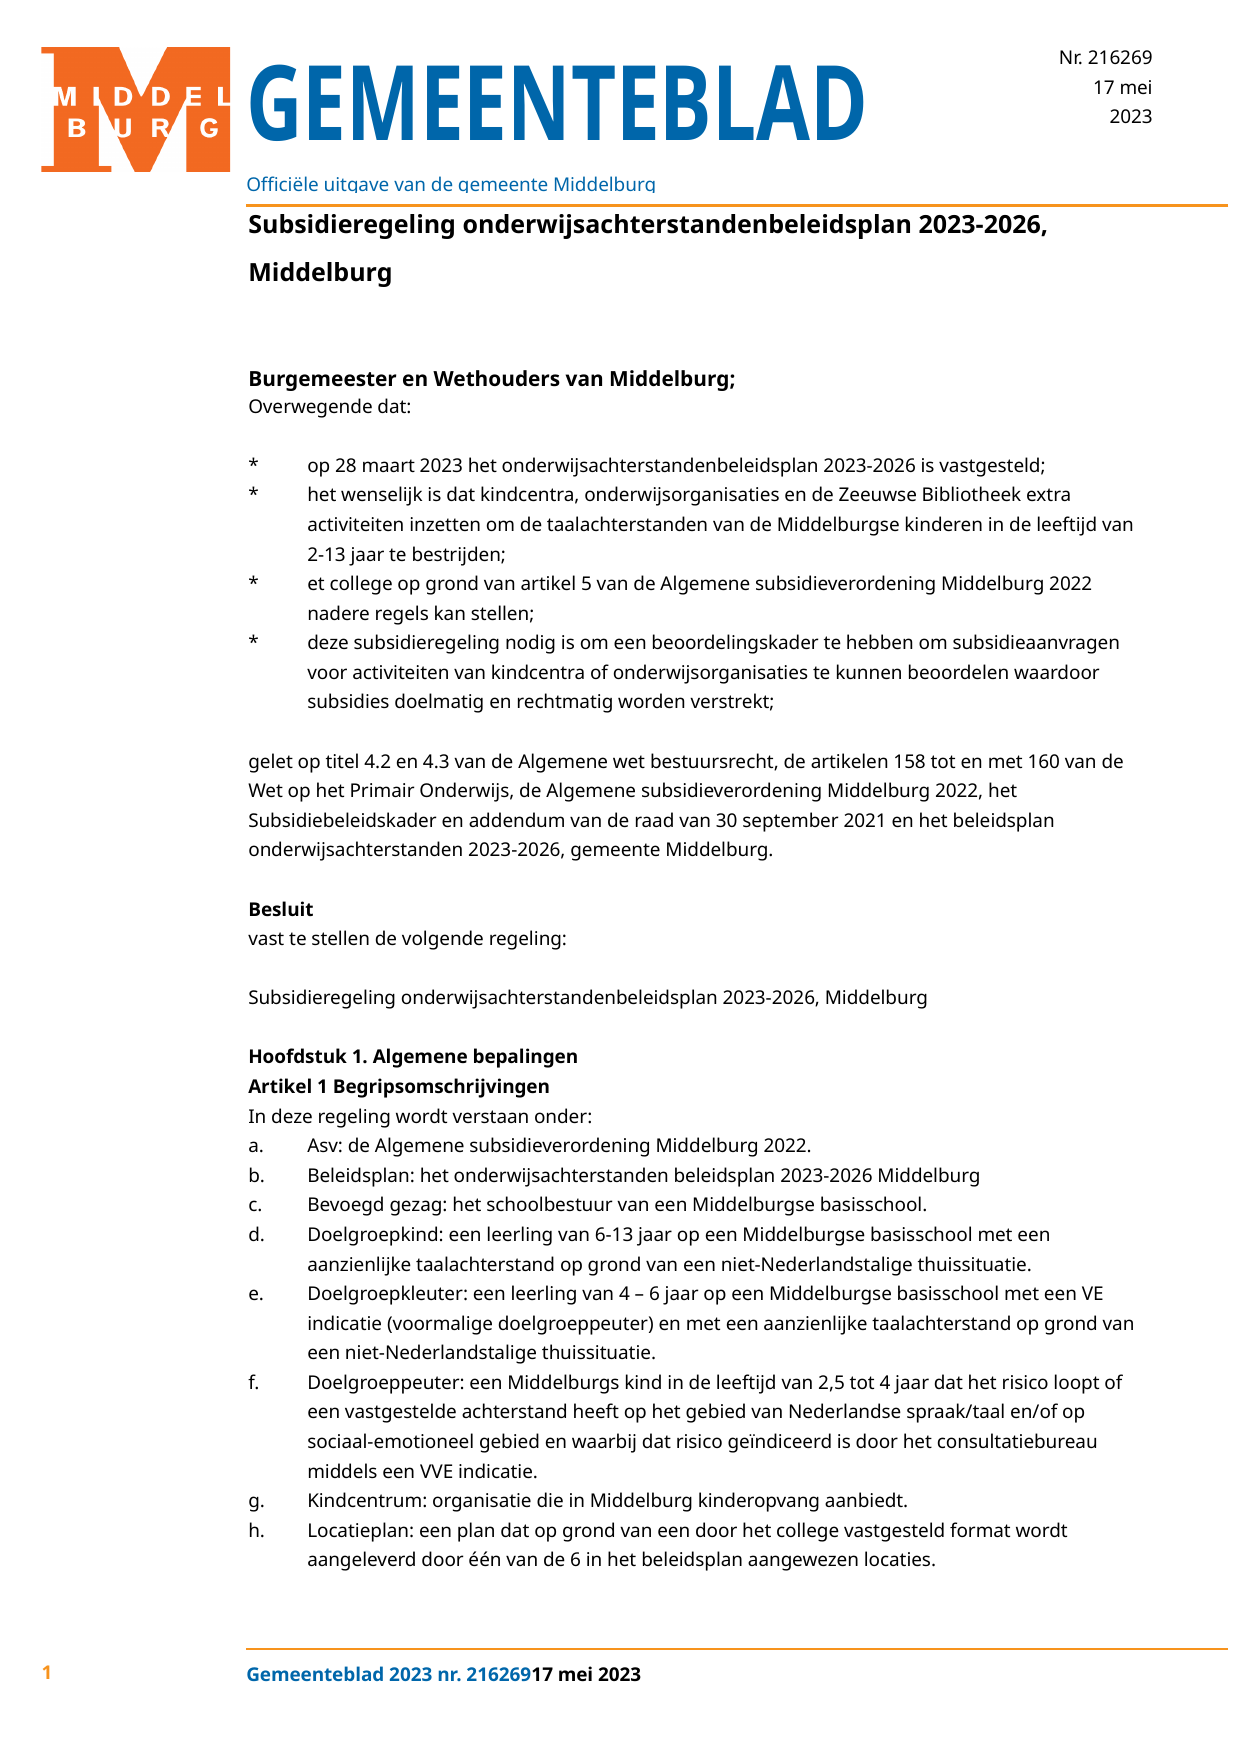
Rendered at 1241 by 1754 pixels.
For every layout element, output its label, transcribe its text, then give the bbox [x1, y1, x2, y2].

text Overwegende dat: [248, 393, 1152, 419]
text vast te stellen de volgende regeling: [248, 925, 1152, 951]
text Besluit [248, 896, 1152, 922]
text In deze regeling wordt verstaan onder: [248, 1103, 1152, 1129]
list Bevoegd gezag: het schoolbestuur van een Middelburgse basisschool. [248, 1192, 1152, 1217]
list deze subsidieregeling nodig is om een beoordelingskader te hebben om subsidieaanvragen voor activiteiten van kindcentra of onderwijsorganisaties te kunnen beoordelen waardoor subsidies doelmatig en rechtmatig worden verstrekt; [248, 629, 1152, 714]
text Burgemeester en Wethouders van Middelburg; [248, 364, 1152, 393]
picture [41, 47, 231, 172]
list Asv: de Algemene subsidieverordening Middelburg 2022. [248, 1132, 1152, 1158]
list Beleidsplan: het onderwijsachterstanden beleidsplan 2023-2026 Middelburg [248, 1162, 1152, 1188]
list et college op grond van artikel 5 van de Algemene subsidieverordening Middelburg 2022 nadere regels kan stellen; [248, 570, 1152, 626]
list Kindcentrum: organisatie die in Middelburg kinderopvang aanbiedt. [248, 1487, 1152, 1513]
list Locatieplan: een plan dat op grond van een door het college vastgesteld format wordt aangeleverd door één van de 6 in het beleidsplan aangewezen locaties. [248, 1517, 1152, 1572]
text Subsidieregeling onderwijsachterstandenbeleidsplan 2023-2026, Middelburg [248, 984, 1152, 1010]
text Subsidieregeling onderwijsachterstandenbeleidsplan 2023-2026, Middelburg [248, 207, 1152, 288]
list op 28 maart 2023 het onderwijsachterstandenbeleidsplan 2023-2026 is vastgesteld; [248, 452, 1152, 478]
text Artikel 1 Begripsomschrijvingen [248, 1073, 1152, 1099]
list het wenselijk is dat kindcentra, onderwijsorganisaties en de Zeeuwse Bibliotheek extra activiteiten inzetten om de taalachterstanden van de Middelburgse kinderen in de leeftijd van 2-13 jaar te bestrijden; [248, 482, 1152, 567]
text Hoofdstuk 1. Algemene bepalingen [248, 1044, 1152, 1069]
text gelet op titel 4.2 en 4.3 van de Algemene wet bestuursrecht, de artikelen 158 tot en met 160 van de Wet op het Primair Onderwijs, de Algemene subsidieverordening Middelburg 2022, het Subsidiebeleidskader en addendum van de raad van 30 september 2021 en het beleidsplan onderwijsachterstanden 2023-2026, gemeente Middelburg. [248, 748, 1152, 862]
list Doelgroepkleuter: een leerling van 4 – 6 jaar op een Middelburgse basisschool met een VE indicatie (voormalige doelgroeppeuter) en met een aanzienlijke taalachterstand op grond van een niet-Nederlandstalige thuissituatie. [248, 1280, 1152, 1365]
list Doelgroepkind: een leerling van 6-13 jaar op een Middelburgse basisschool met een aanzienlijke taalachterstand op grond van een niet-Nederlandstalige thuissituatie. [248, 1221, 1152, 1277]
list Doelgroeppeuter: een Middelburgs kind in de leeftijd van 2,5 tot 4 jaar dat het risico loopt of een vastgestelde achterstand heeft op het gebied van Nederlandse spraak/taal en/of op sociaal-emotioneel gebied en waarbij dat risico geïndiceerd is door het consultatiebureau middels een VVE indicatie. [248, 1369, 1152, 1484]
